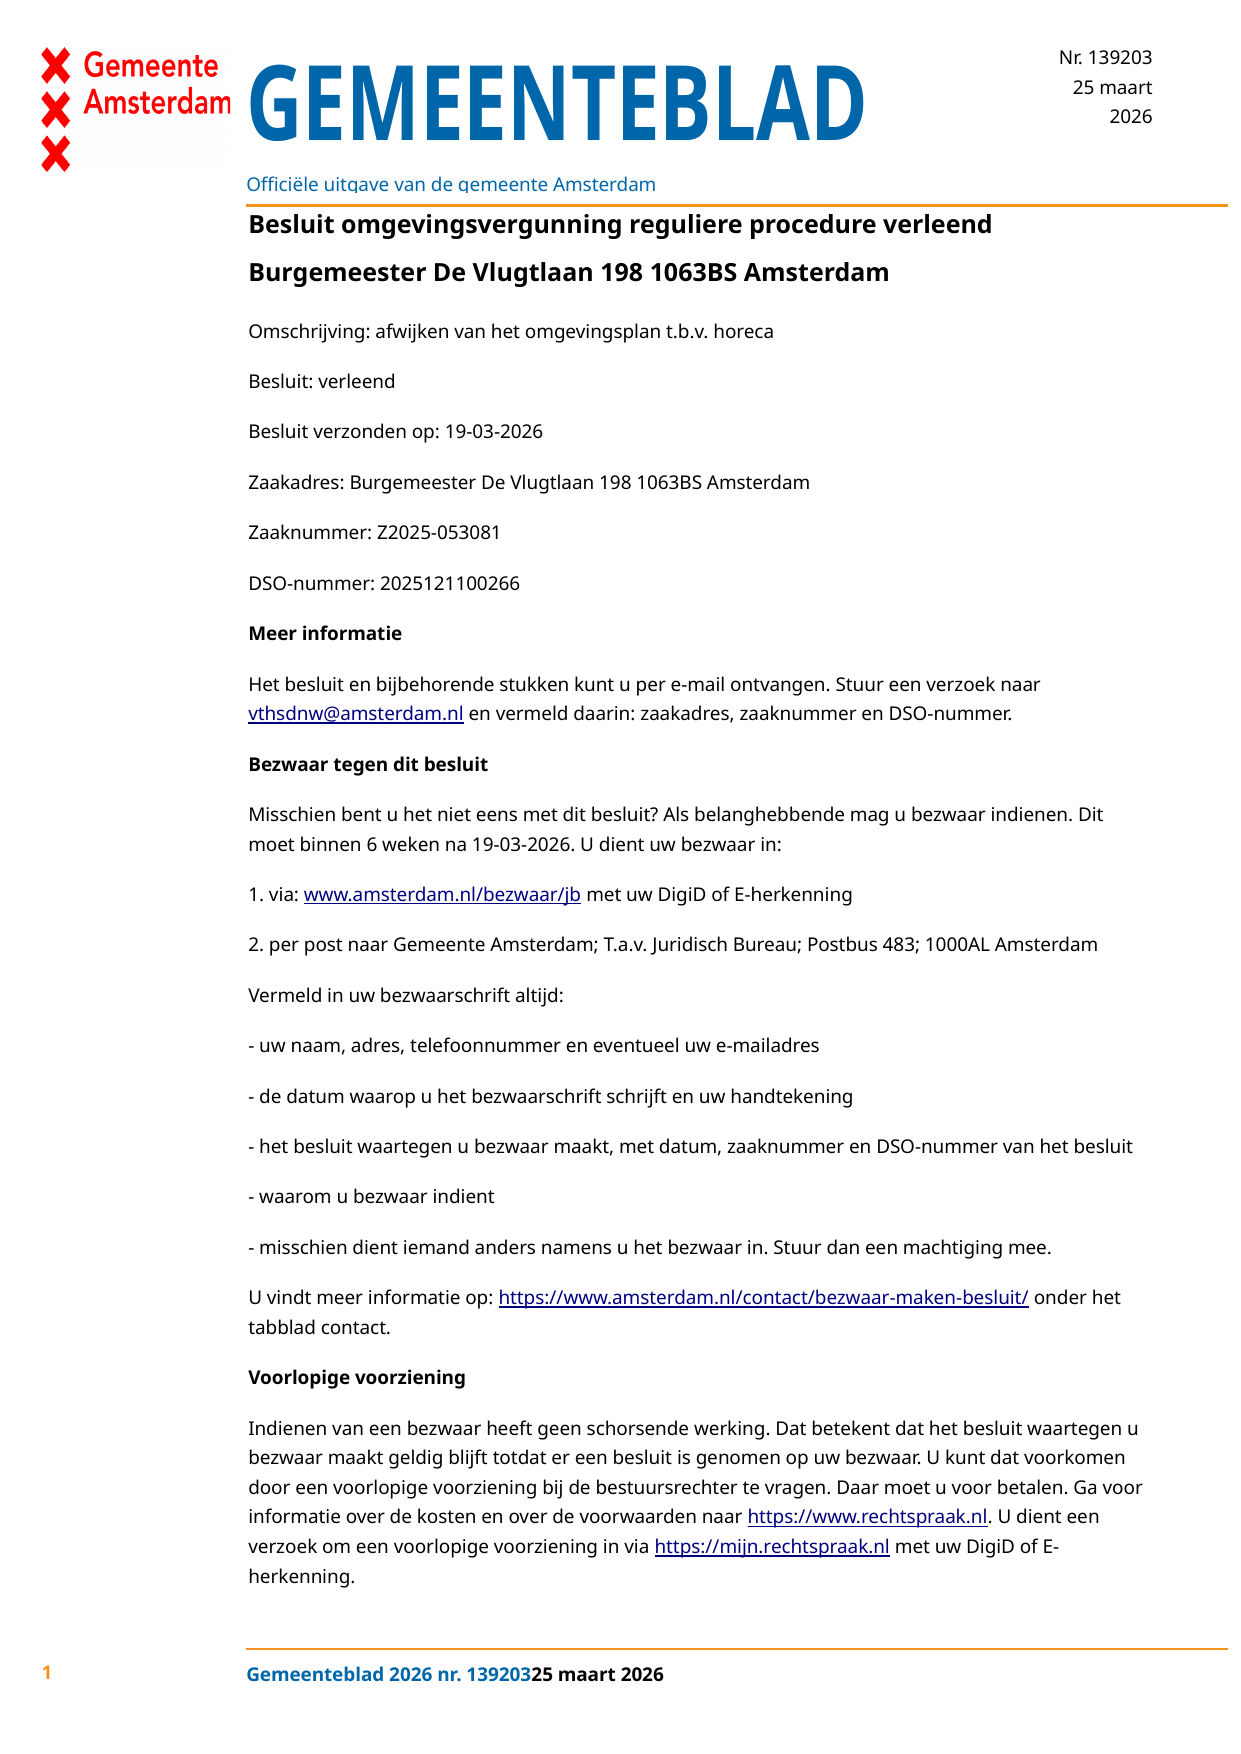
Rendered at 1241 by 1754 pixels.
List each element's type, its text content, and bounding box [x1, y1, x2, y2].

text Misschien bent u het niet eens met dit besluit? Als belanghebbende mag u bezwaar indienen. Dit moet binnen 6 weken na 19-03-2026. U dient uw bezwaar in: [248, 801, 1152, 857]
text U vindt meer informatie op: https://www.amsterdam.nl/contact/bezwaar-maken-besluit/ onder het tabblad contact. [248, 1284, 1152, 1340]
picture [41, 47, 231, 172]
text Omschrijving: afwijken van het omgevingsplan t.b.v. horeca [248, 318, 1152, 344]
text Zaaknummer: Z2025-053081 [248, 519, 1152, 545]
text Indienen van een bezwaar heeft geen schorsende werking. Dat betekent dat het besluit waartegen u bezwaar maakt geldig blijft totdat er een besluit is genomen op uw bezwaar. U kunt dat voorkomen door een voorlopige voorziening bij de bestuursrechter te vragen. Daar moet u voor betalen. Ga voor informatie over de kosten en over de voorwaarden naar https://www.rechtspraak.nl. U dient een verzoek om een voorlopige voorziening in via https://mijn.rechtspraak.nl met uw DigiD of E-herkenning. [248, 1415, 1152, 1589]
text - misschien dient iemand anders namens u het bezwaar in. Stuur dan een machtiging mee. [248, 1234, 1152, 1260]
text Besluit: verleend [248, 368, 1152, 394]
text Bezwaar tegen dit besluit [248, 751, 1152, 777]
text Besluit omgevingsvergunning reguliere procedure verleend Burgemeester De Vlugtlaan 198 1063BS Amsterdam [248, 207, 1152, 288]
text Het besluit en bijbehorende stukken kunt u per e-mail ontvangen. Stuur een verzoek naar vthsdnw@amsterdam.nl en vermeld daarin: zaakadres, zaaknummer en DSO-nummer. [248, 671, 1152, 726]
text Vermeld in uw bezwaarschrift altijd: [248, 982, 1152, 1008]
text - het besluit waartegen u bezwaar maakt, met datum, zaaknummer en DSO-nummer van het besluit [248, 1133, 1152, 1159]
text - uw naam, adres, telefoonnummer en eventueel uw e-mailadres [248, 1032, 1152, 1058]
text - waarom u bezwaar indient [248, 1184, 1152, 1209]
text Besluit verzonden op: 19-03-2026 [248, 419, 1152, 444]
text Zaakadres: Burgemeester De Vlugtlaan 198 1063BS Amsterdam [248, 469, 1152, 495]
text 1. via: www.amsterdam.nl/bezwaar/jb met uw DigiD of E-herkenning [248, 881, 1152, 907]
text DSO-nummer: 2025121100266 [248, 570, 1152, 596]
text Voorlopige voorziening [248, 1364, 1152, 1390]
text - de datum waarop u het bezwaarschrift schrijft en uw handtekening [248, 1083, 1152, 1109]
text 2. per post naar Gemeente Amsterdam; T.a.v. Juridisch Bureau; Postbus 483; 1000AL Amsterdam [248, 932, 1152, 957]
text Meer informatie [248, 620, 1152, 646]
